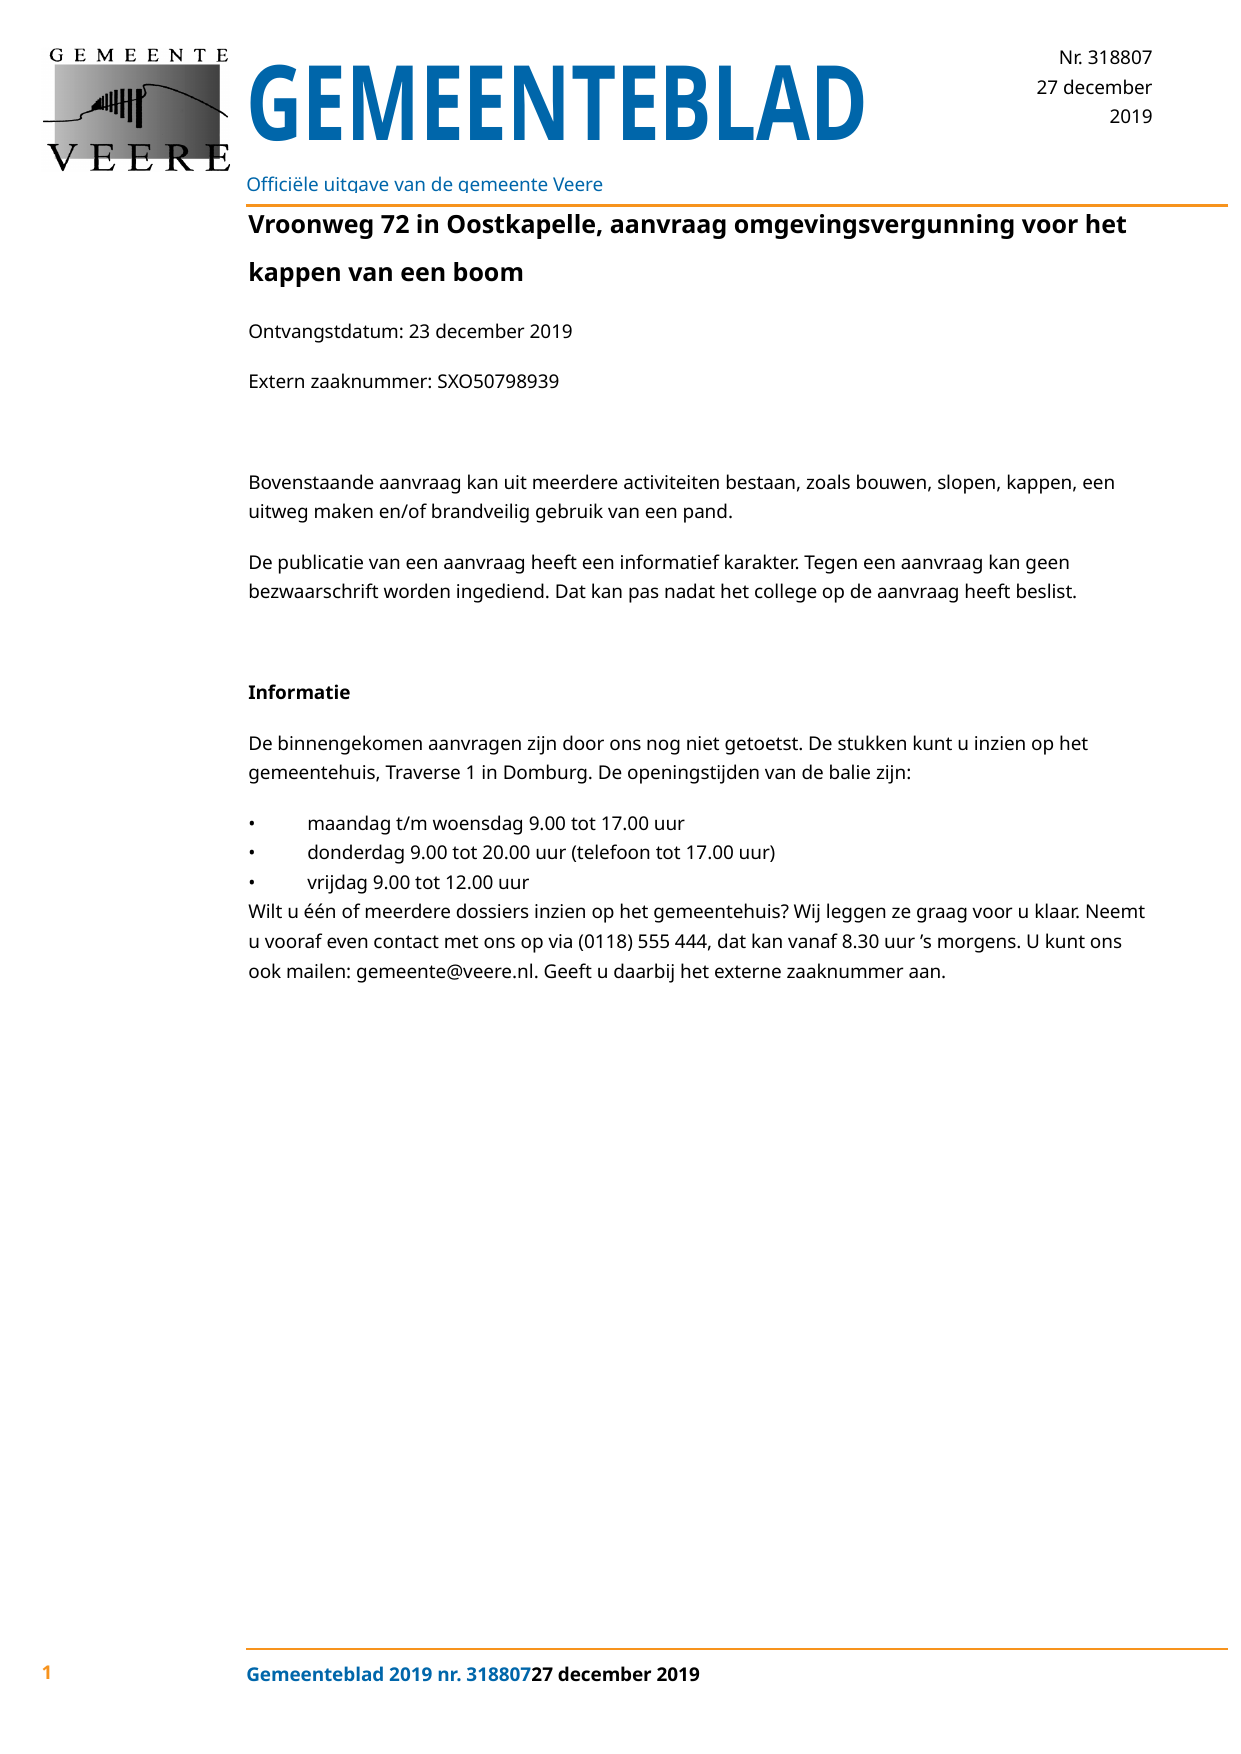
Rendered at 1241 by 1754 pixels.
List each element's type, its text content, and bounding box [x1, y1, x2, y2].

text De binnengekomen aanvragen zijn door ons nog niet getoetst. De stukken kunt u inzien op het gemeentehuis, Traverse 1 in Domburg. De openingstijden van de balie zijn: [248, 730, 1152, 785]
text Informatie [248, 679, 1152, 705]
picture [41, 47, 231, 172]
text De publicatie van een aanvraag heeft een informatief karakter. Tegen een aanvraag kan geen bezwaarschrift worden ingediend. Dat kan pas nadat het college op de aanvraag heeft beslist. [248, 549, 1152, 604]
text Vroonweg 72 in Oostkapelle, aanvraag omgevingsvergunning voor het kappen van een boom [248, 207, 1152, 288]
text Bovenstaande aanvraag kan uit meerdere activiteiten bestaan, zoals bouwen, slopen, kappen, een uitweg maken en/of brandveilig gebruik van een pand. [248, 469, 1152, 524]
text Ontvangstdatum: 23 december 2019 [248, 318, 1152, 344]
list donderdag 9.00 tot 20.00 uur (telefoon tot 17.00 uur) [248, 839, 1152, 865]
text Wilt u één of meerdere dossiers inzien op het gemeentehuis? Wij leggen ze graag voor u klaar. Neemt u vooraf even contact met ons op via (0118) 555 444, dat kan vanaf 8.30 uur ’s morgens. U kunt ons ook mailen: gemeente@veere.nl. Geeft u daarbij het externe zaaknummer aan. [248, 899, 1152, 984]
list maandag t/m woensdag 9.00 tot 17.00 uur [248, 810, 1152, 836]
list vrijdag 9.00 tot 12.00 uur [248, 869, 1152, 895]
text Extern zaaknummer: SXO50798939 [248, 368, 1152, 394]
